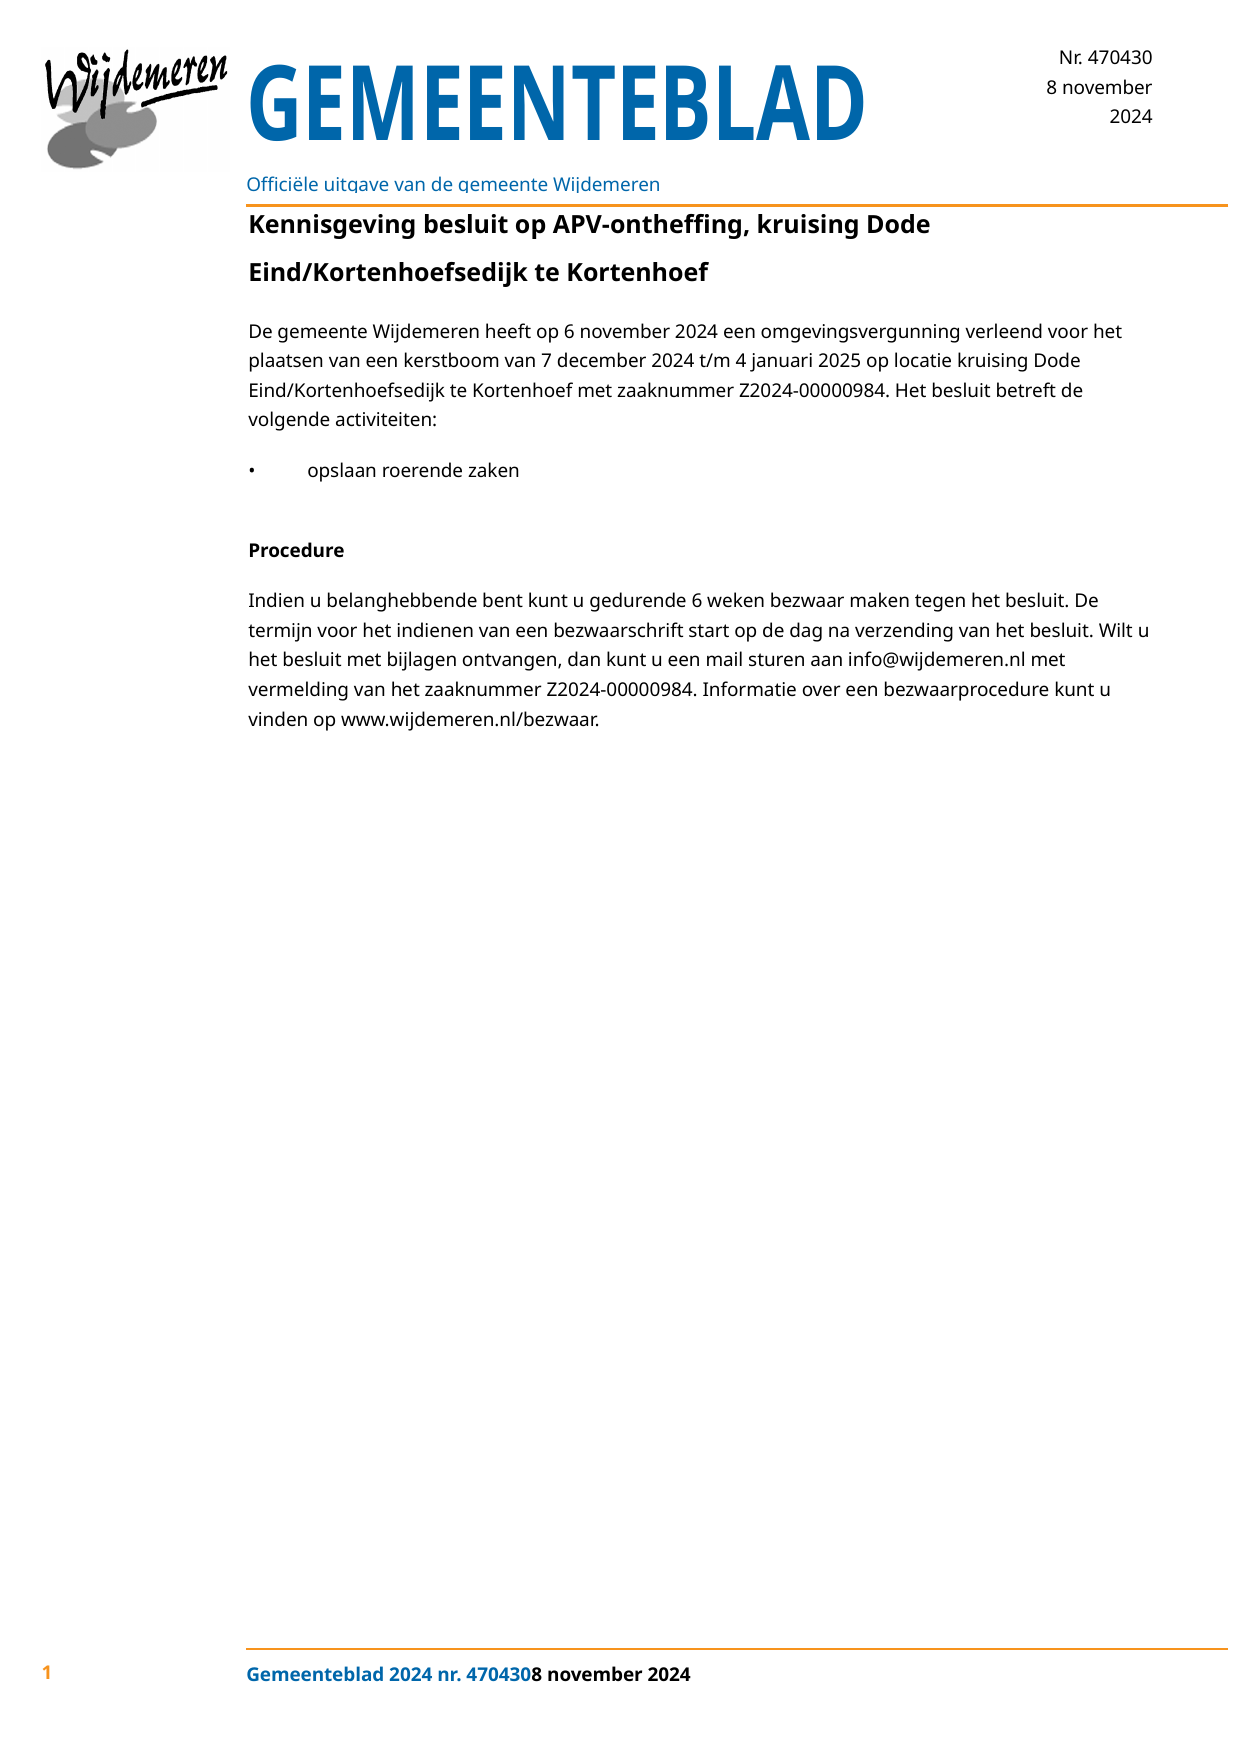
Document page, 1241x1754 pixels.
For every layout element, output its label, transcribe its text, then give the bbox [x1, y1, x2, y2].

picture [41, 47, 231, 172]
text Procedure [248, 537, 1152, 563]
list opslaan roerende zaken [248, 457, 1152, 483]
text Indien u belanghebbende bent kunt u gedurende 6 weken bezwaar maken tegen het besluit. De termijn voor het indienen van een bezwaarschrift start op de dag na verzending van het besluit. Wilt u het besluit met bijlagen ontvangen, dan kunt u een mail sturen aan info@wijdemeren.nl met vermelding van het zaaknummer Z2024-00000984. Informatie over een bezwaarprocedure kunt u vinden op www.wijdemeren.nl/bezwaar. [248, 587, 1152, 732]
text De gemeente Wijdemeren heeft op 6 november 2024 een omgevingsvergunning verleend voor het plaatsen van een kerstboom van 7 december 2024 t/m 4 januari 2025 op locatie kruising Dode Eind/Kortenhoefsedijk te Kortenhoef met zaaknummer Z2024-00000984. Het besluit betreft de volgende activiteiten: [248, 318, 1152, 432]
text Kennisgeving besluit op APV-ontheffing, kruising Dode Eind/Kortenhoefsedijk te Kortenhoef [248, 207, 1152, 288]
